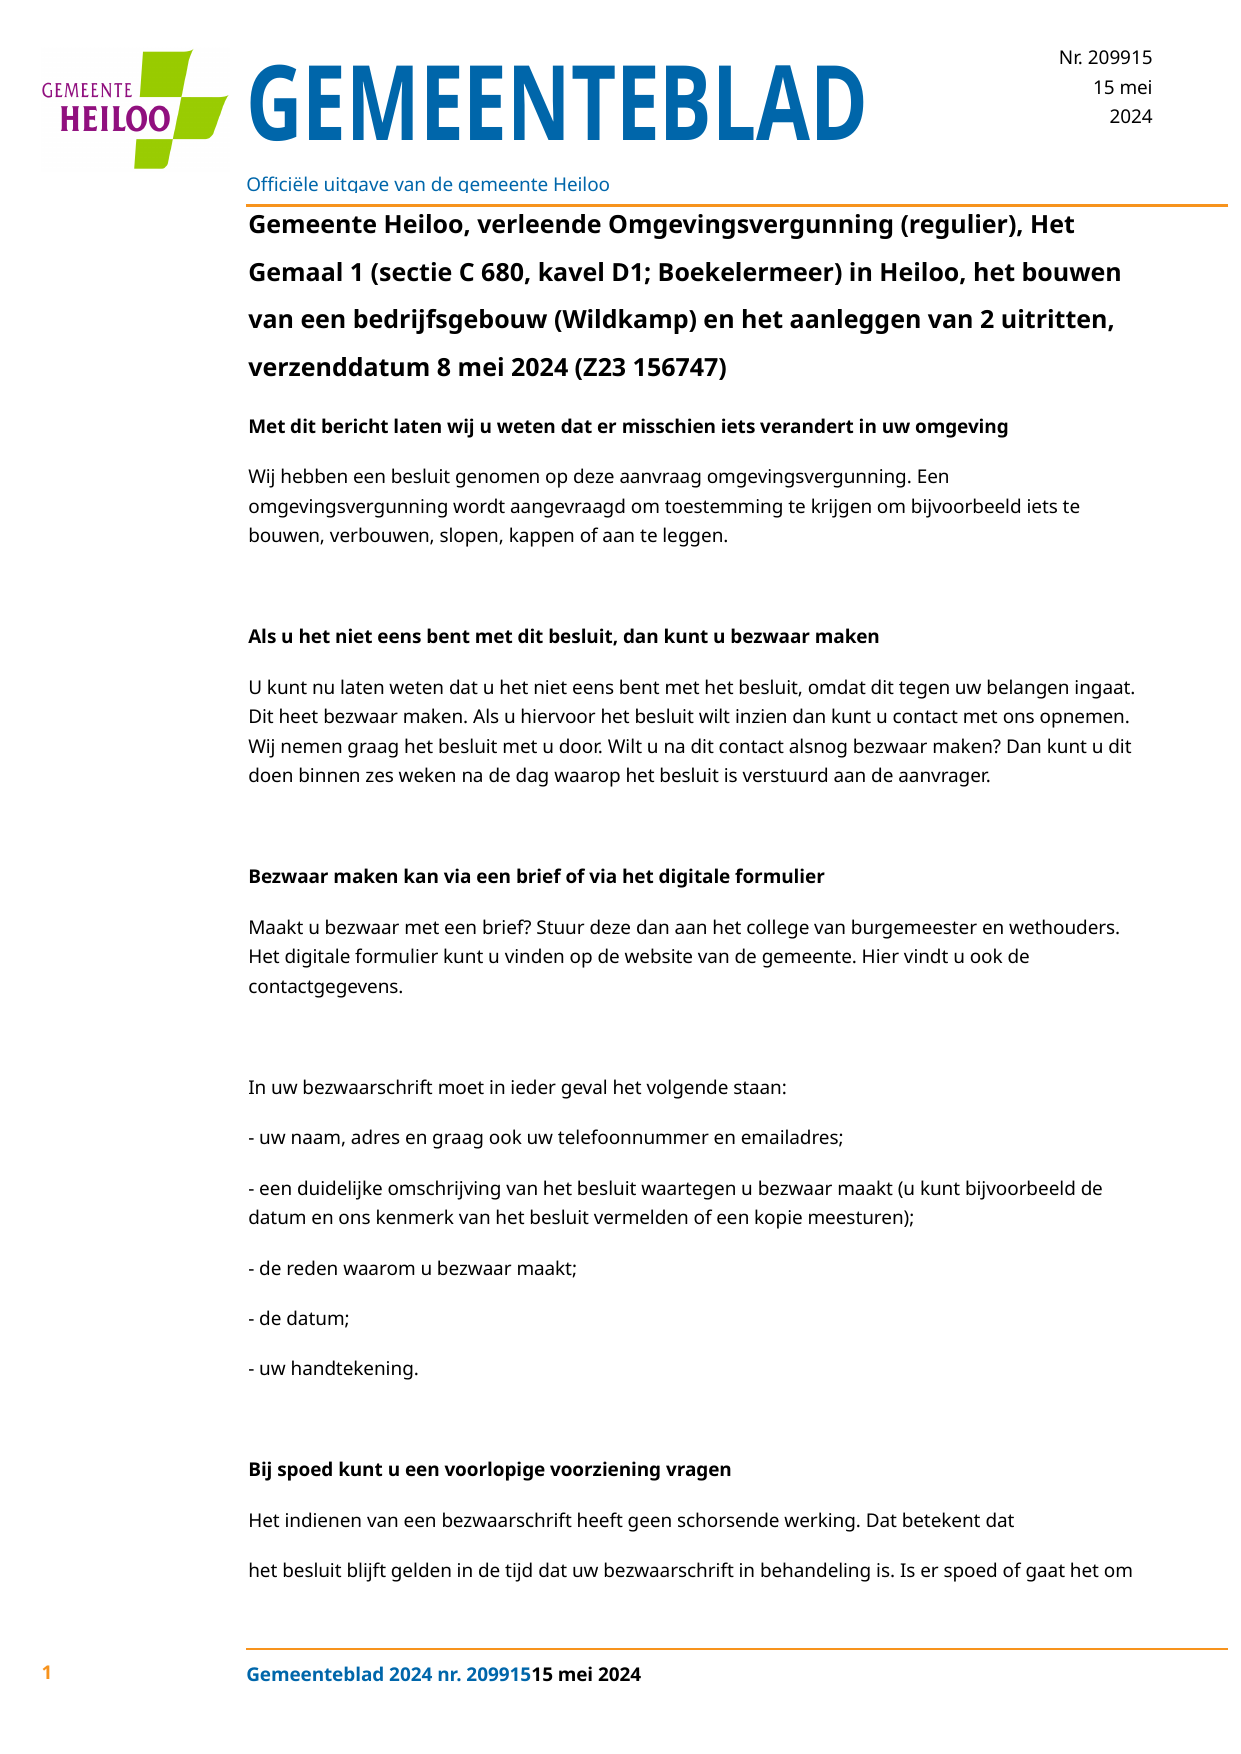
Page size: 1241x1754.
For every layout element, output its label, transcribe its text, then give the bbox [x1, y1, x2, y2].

text In uw bezwaarschrift moet in ieder geval het volgende staan: [248, 1074, 1152, 1100]
text - de reden waarom u bezwaar maakt; [248, 1255, 1152, 1281]
text Als u het niet eens bent met dit besluit, dan kunt u bezwaar maken [248, 623, 1152, 649]
text Maakt u bezwaar met een brief? Stuur deze dan aan het college van burgemeester en wethouders. Het digitale formulier kunt u vinden op de website van de gemeente. Hier vindt u ook de contactgegevens. [248, 914, 1152, 999]
text het besluit blijft gelden in de tijd dat uw bezwaarschrift in behandeling is. Is er spoed of gaat het om [248, 1557, 1152, 1583]
text Met dit bericht laten wij u weten dat er misschien iets verandert in uw omgeving [248, 413, 1152, 439]
text - uw naam, adres en graag ook uw telefoonnummer en emailadres; [248, 1124, 1152, 1150]
text - de datum; [248, 1305, 1152, 1331]
text - uw handtekening. [248, 1356, 1152, 1381]
text Bezwaar maken kan via een brief of via het digitale formulier [248, 863, 1152, 889]
text U kunt nu laten weten dat u het niet eens bent met het besluit, omdat dit tegen uw belangen ingaat. Dit heet bezwaar maken. Als u hiervoor het besluit wilt inzien dan kunt u contact met ons opnemen. Wij nemen graag het besluit met u door. Wilt u na dit contact alsnog bezwaar maken? Dan kunt u dit doen binnen zes weken na de dag waarop het besluit is verstuurd aan de aanvrager. [248, 674, 1152, 788]
text Bij spoed kunt u een voorlopige voorziening vragen [248, 1456, 1152, 1482]
text Het indienen van een bezwaarschrift heeft geen schorsende werking. Dat betekent dat [248, 1507, 1152, 1533]
text Gemeente Heiloo, verleende Omgevingsvergunning (regulier), Het Gemaal 1 (sectie C 680, kavel D1; Boekelermeer) in Heiloo, het bouwen van een bedrijfsgebouw (Wildkamp) en het aanleggen van 2 uitritten, verzenddatum 8 mei 2024 (Z23 156747) [248, 207, 1152, 384]
text - een duidelijke omschrijving van het besluit waartegen u bezwaar maakt (u kunt bijvoorbeeld de datum en ons kenmerk van het besluit vermelden of een kopie meesturen); [248, 1175, 1152, 1230]
picture [41, 47, 231, 172]
text Wij hebben een besluit genomen op deze aanvraag omgevingsvergunning. Een omgevingsvergunning wordt aangevraagd om toestemming te krijgen om bijvoorbeeld iets te bouwen, verbouwen, slopen, kappen of aan te leggen. [248, 463, 1152, 548]
